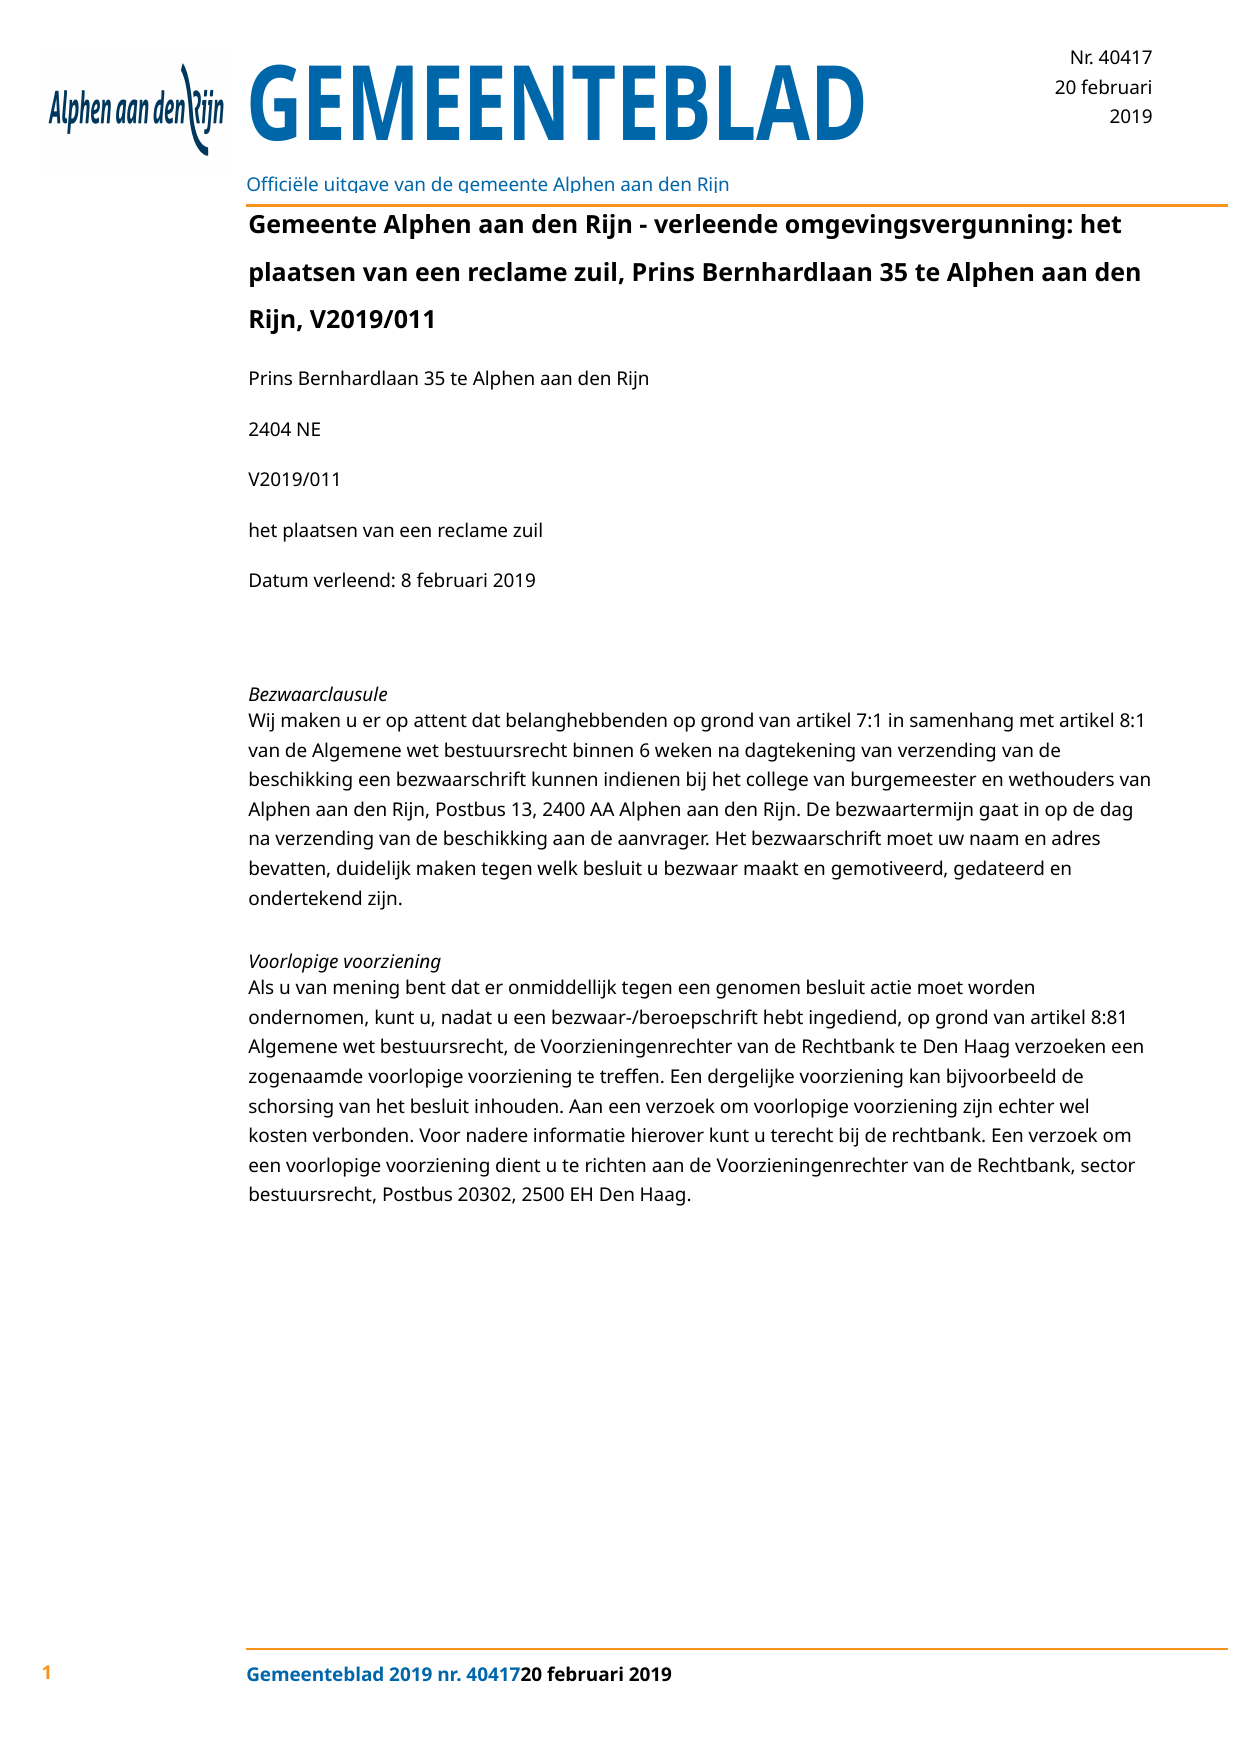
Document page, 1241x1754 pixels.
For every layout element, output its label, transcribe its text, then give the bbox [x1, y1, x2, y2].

text V2019/011 [248, 466, 1152, 492]
picture [41, 47, 231, 172]
text Voorlopige voorziening [248, 949, 1152, 974]
text Wij maken u er op attent dat belanghebbenden op grond van artikel 7:1 in samenhang met artikel 8:1 van de Algemene wet bestuursrecht binnen 6 weken na dagtekening van verzending van de beschikking een bezwaarschrift kunnen indienen bij het college van burgemeester en wethouders van Alphen aan den Rijn, Postbus 13, 2400 AA Alphen aan den Rijn. De bezwaartermijn gaat in op de dag na verzending van de beschikking aan de aanvrager. Het bezwaarschrift moet uw naam en adres bevatten, duidelijk maken tegen welk besluit u bezwaar maakt en gemotiveerd, gedateerd en ondertekend zijn. [248, 707, 1152, 911]
text Datum verleend: 8 februari 2019 [248, 567, 1152, 593]
text Gemeente Alphen aan den Rijn - verleende omgevingsvergunning: het plaatsen van een reclame zuil, Prins Bernhardlaan 35 te Alphen aan den Rijn, V2019/011 [248, 207, 1152, 336]
text het plaatsen van een reclame zuil [248, 517, 1152, 542]
text Prins Bernhardlaan 35 te Alphen aan den Rijn [248, 366, 1152, 391]
text Bezwaarclausule [248, 682, 1152, 707]
text Als u van mening bent dat er onmiddellijk tegen een genomen besluit actie moet worden ondernomen, kunt u, nadat u een bezwaar-/beroepschrift hebt ingediend, op grond van artikel 8:81 Algemene wet bestuursrecht, de Voorzieningenrechter van de Rechtbank te Den Haag verzoeken een zogenaamde voorlopige voorziening te treffen. Een dergelijke voorziening kan bijvoorbeeld de schorsing van het besluit inhouden. Aan een verzoek om voorlopige voorziening zijn echter wel kosten verbonden. Voor nadere informatie hierover kunt u terecht bij de rechtbank. Een verzoek om een voorlopige voorziening dient u te richten aan de Voorzieningenrechter van de Rechtbank, sector bestuursrecht, Postbus 20302, 2500 EH Den Haag. [248, 974, 1152, 1207]
text 2404 NE [248, 416, 1152, 442]
